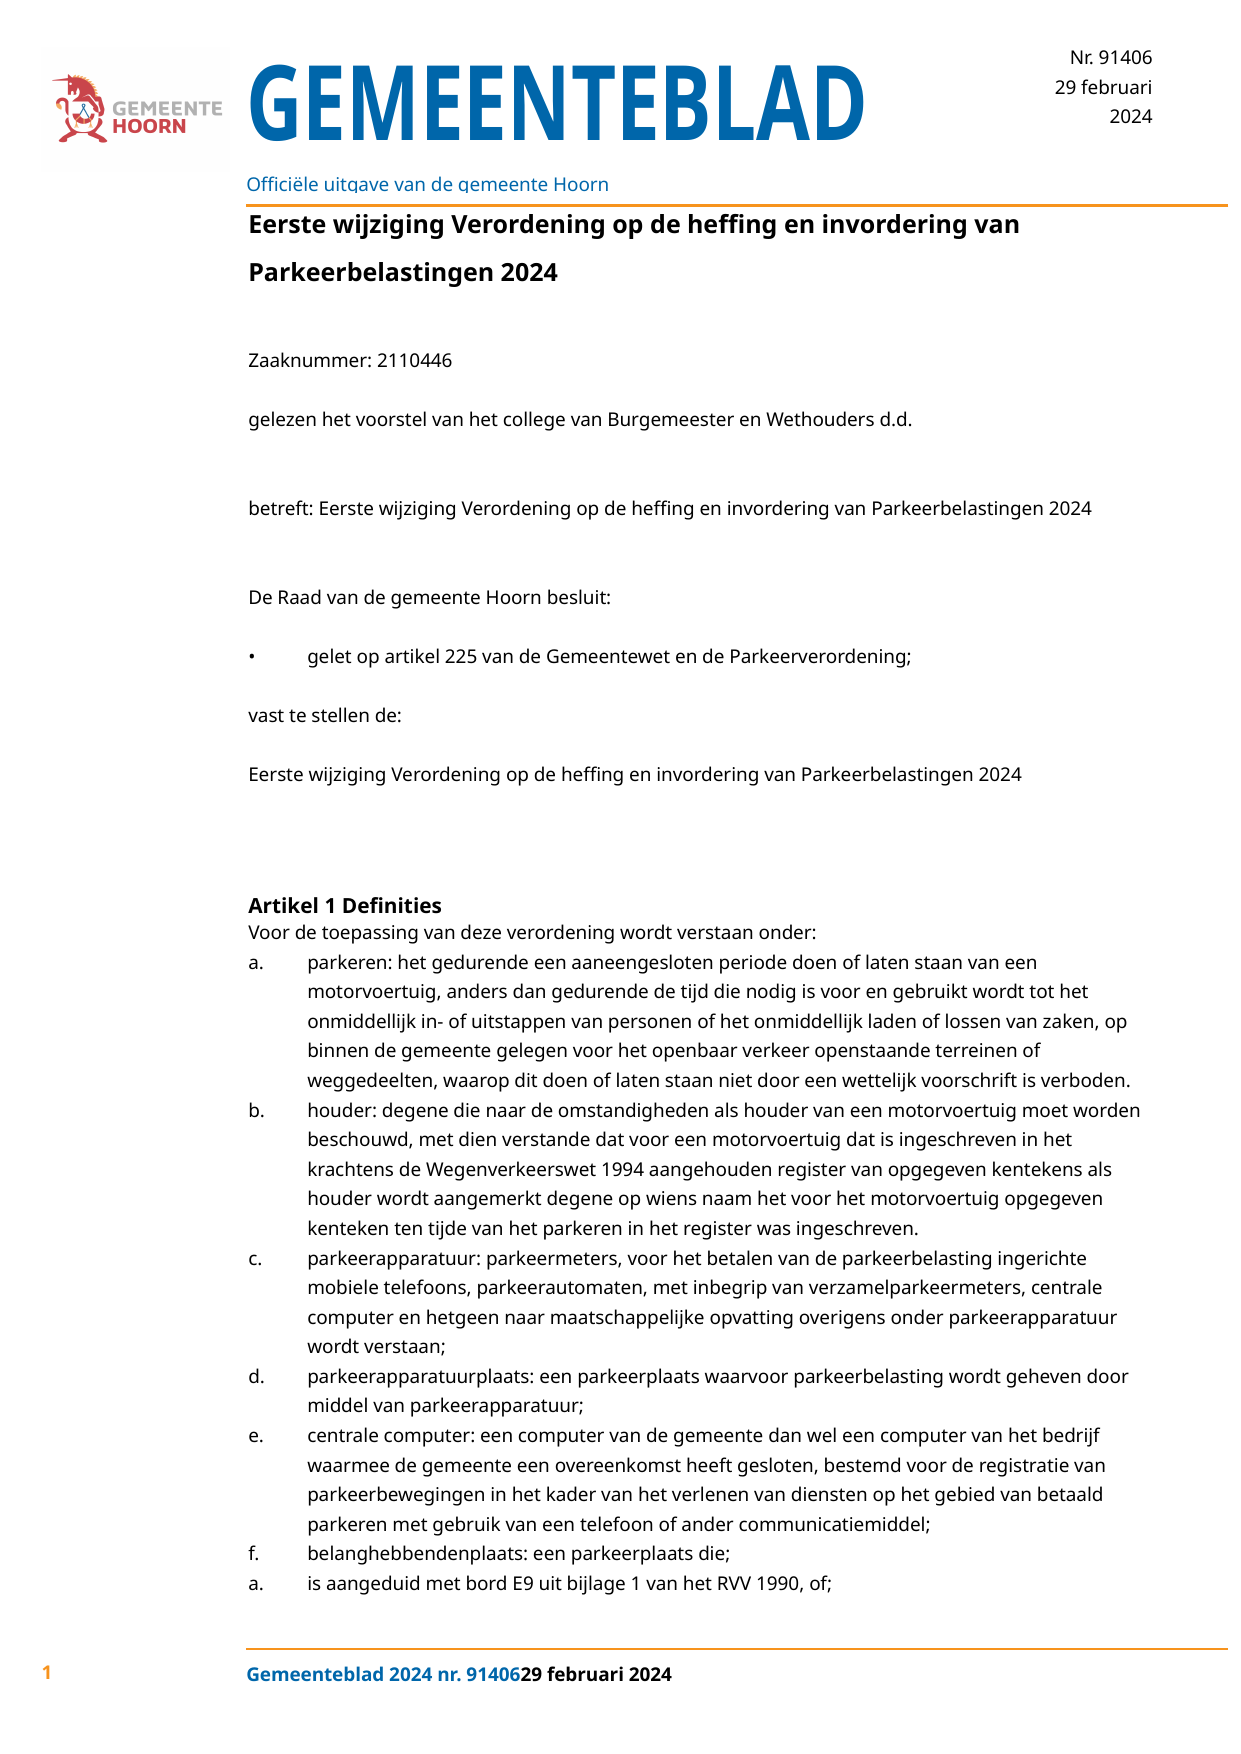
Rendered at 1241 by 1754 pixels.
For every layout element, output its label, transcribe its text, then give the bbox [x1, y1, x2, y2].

list parkeren: het gedurende een aaneengesloten periode doen of laten staan van een motorvoertuig, anders dan gedurende de tijd die nodig is voor en gebruikt wordt tot het onmiddellijk in- of uitstappen van personen of het onmiddellijk laden of lossen van zaken, op binnen de gemeente gelegen voor het openbaar verkeer openstaande terreinen of weggedeelten, waarop dit doen of laten staan niet door een wettelijk voorschrift is verboden. [248, 949, 1152, 1093]
list houder: degene die naar de omstandigheden als houder van een motorvoertuig moet worden beschouwd, met dien verstande dat voor een motorvoertuig dat is ingeschreven in het krachtens de Wegenverkeerswet 1994 aangehouden register van opgegeven kentekens als houder wordt aangemerkt degene op wiens naam het voor het motorvoertuig opgegeven kenteken ten tijde van het parkeren in het register was ingeschreven. [248, 1097, 1152, 1241]
text Eerste wijziging Verordening op de heffing en invordering van Parkeerbelastingen 2024 [248, 762, 1152, 787]
list is aangeduid met bord E9 uit bijlage 1 van het RVV 1990, of; [248, 1570, 1152, 1596]
list parkeerapparatuurplaats: een parkeerplaats waarvoor parkeerbelasting wordt geheven door middel van parkeerapparatuur; [248, 1363, 1152, 1418]
text Eerste wijziging Verordening op de heffing en invordering van Parkeerbelastingen 2024 [248, 207, 1152, 288]
picture [41, 47, 231, 172]
text Artikel 1 Definities [248, 891, 1152, 919]
text De Raad van de gemeente Hoorn besluit: [248, 584, 1152, 610]
list centrale computer: een computer van de gemeente dan wel een computer van het bedrijf waarmee de gemeente een overeenkomst heeft gesloten, bestemd voor de registratie van parkeerbewegingen in het kader van het verlenen van diensten op het gebied van betaald parkeren met gebruik van een telefoon of ander communicatiemiddel; [248, 1422, 1152, 1537]
text vast te stellen de: [248, 702, 1152, 728]
list parkeerapparatuur: parkeermeters, voor het betalen van de parkeerbelasting ingerichte mobiele telefoons, parkeerautomaten, met inbegrip van verzamelparkeermeters, centrale computer en hetgeen naar maatschappelijke opvatting overigens onder parkeerapparatuur wordt verstaan; [248, 1245, 1152, 1359]
list belanghebbendenplaats: een parkeerplaats die; [248, 1541, 1152, 1566]
list gelet op artikel 225 van de Gemeentewet en de Parkeerverordening; [248, 643, 1152, 669]
text betreft: Eerste wijziging Verordening op de heffing en invordering van Parkeerbelastingen 2024 [248, 495, 1152, 521]
text Voor de toepassing van deze verordening wordt verstaan onder: [248, 919, 1152, 945]
text gelezen het voorstel van het college van Burgemeester en Wethouders d.d. [248, 407, 1152, 432]
text Zaaknummer: 2110446 [248, 347, 1152, 373]
